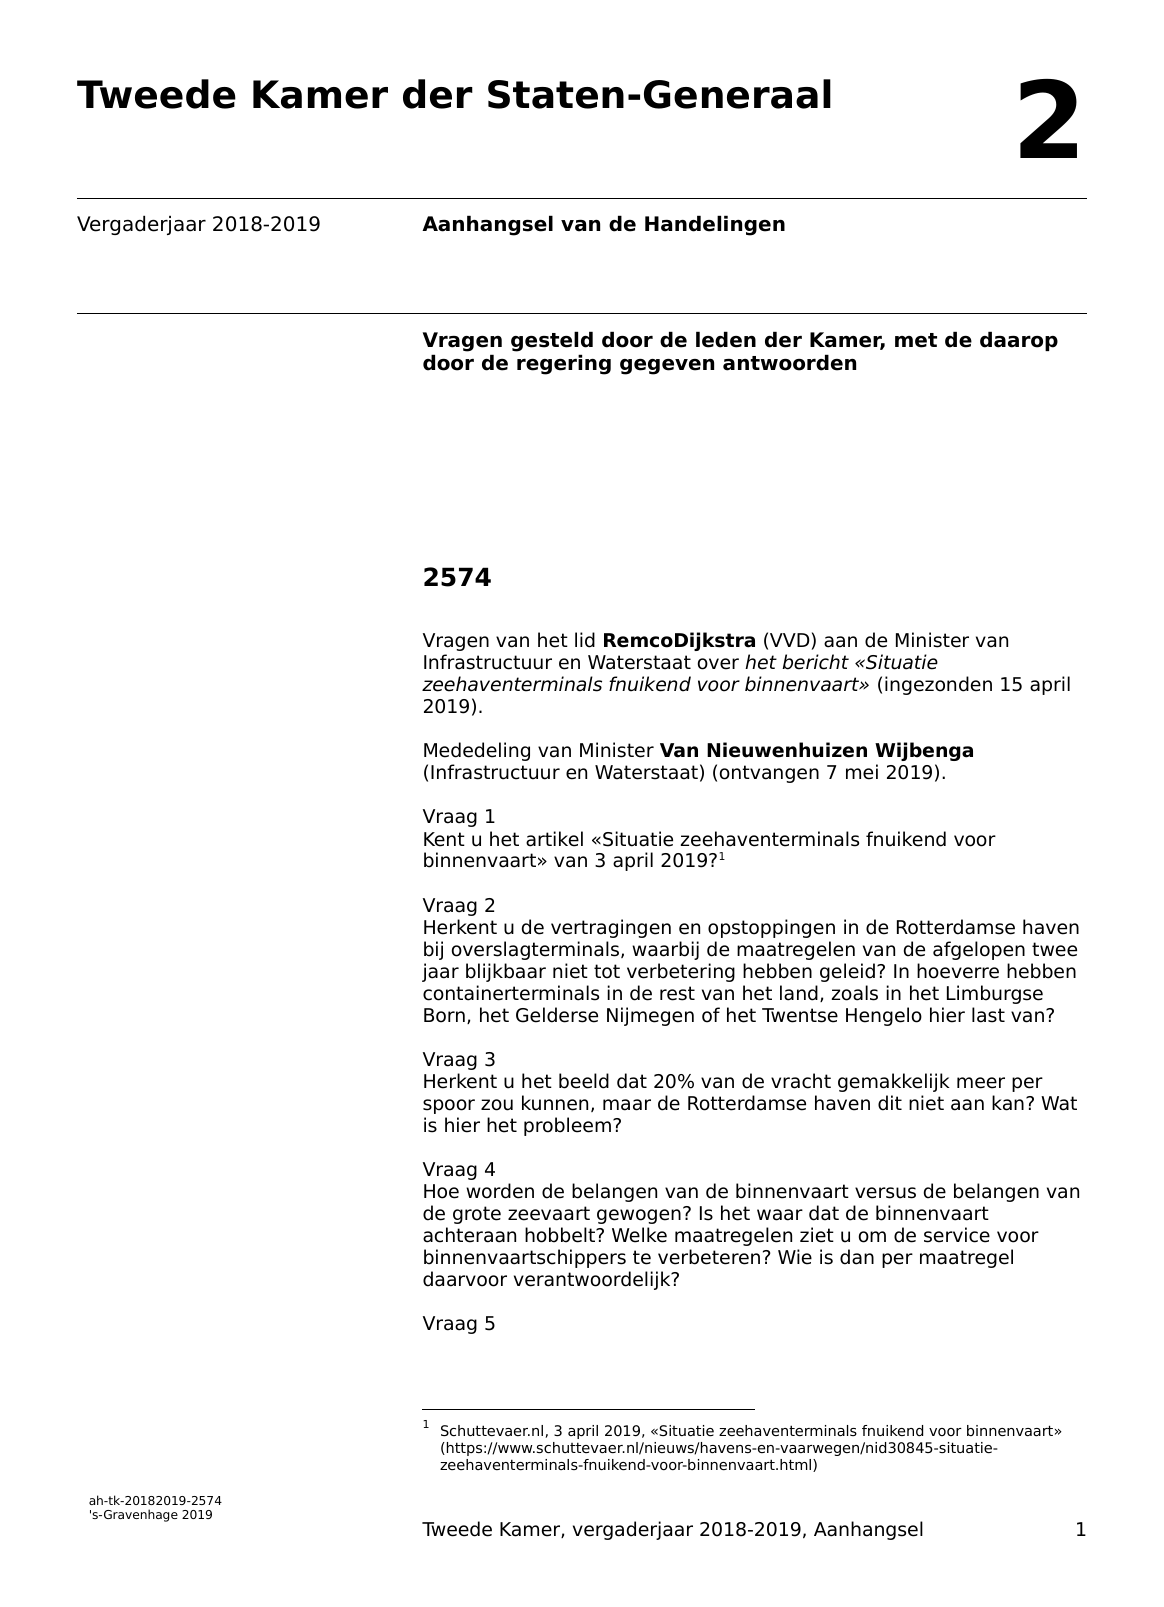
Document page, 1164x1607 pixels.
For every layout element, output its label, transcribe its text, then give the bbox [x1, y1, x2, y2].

text Schuttevaer.nl, 3 april 2019, «Situatie zeehaventerminals fnuikend voor binnenvaart» (https://www.schuttevaer.nl/nieuws/havens-en-vaarwegen/nid30845-situatie-zeehaventerminals-fnuikend-voor-binnenvaart.html) [422, 1418, 1087, 1474]
text Herkent u het beeld dat 20% van de vracht gemakkelijk meer per spoor zou kunnen, maar de Rotterdamse haven dit niet aan kan? Wat is hier het probleem? [422, 1071, 1087, 1137]
text Herkent u de vertragingen en opstoppingen in de Rotterdamse haven bij overslagterminals, waarbij de maatregelen van de afgelopen twee jaar blijkbaar niet tot verbetering hebben geleid? In hoeverre hebben containerterminals in de rest van het land, zoals in het Limburgse Born, het Gelderse Nijmegen of het Twentse Hengelo hier last van? [422, 917, 1087, 1026]
table_cell Aanhangsel van de Handelingen [422, 199, 1087, 313]
text 2574 [422, 563, 1087, 592]
table_cell [77, 314, 422, 375]
text Vraag 4 [422, 1159, 1087, 1181]
table_cell Vergaderjaar 2018-2019 [77, 199, 422, 313]
text Kent u het artikel «Situatie zeehaventerminals fnuikend voor binnenvaart» van 3 april 2019? [422, 828, 1087, 872]
text Vraag 5 [422, 1313, 1087, 1335]
text Vraag 2 [422, 894, 1087, 917]
table_header Tweede Kamer der Staten-Generaal [77, 59, 886, 198]
table_cell Vragen gesteld door de leden der Kamer, met de daarop door de regering gegeven antwoorden [422, 314, 1087, 375]
text Hoe worden de belangen van de binnenvaart versus de belangen van de grote zeevaart gewogen? Is het waar dat de binnenvaart achteraan hobbelt? Welke maatregelen ziet u om de service voor binnenvaartschippers te verbeteren? Wie is dan per maatregel daarvoor verantwoordelijk? [422, 1181, 1087, 1291]
text Vragen van het lid RemcoDijkstra (VVD) aan de Minister van Infrastructuur en Waterstaat over het bericht «Situatie zeehaventerminals fnuikend voor binnenvaart» (ingezonden 15 april 2019). [422, 630, 1087, 718]
text Vraag 1 [422, 806, 1087, 828]
text 's-Gravenhage 2019 [88, 1508, 323, 1522]
text ah-tk-20182019-2574 [88, 1494, 323, 1508]
text Mededeling van Minister Van Nieuwenhuizen Wijbenga (Infrastructuur en Waterstaat) (ontvangen 7 mei 2019). [422, 740, 1087, 784]
text Vraag 3 [422, 1049, 1087, 1071]
table_header 2 [886, 59, 1087, 198]
